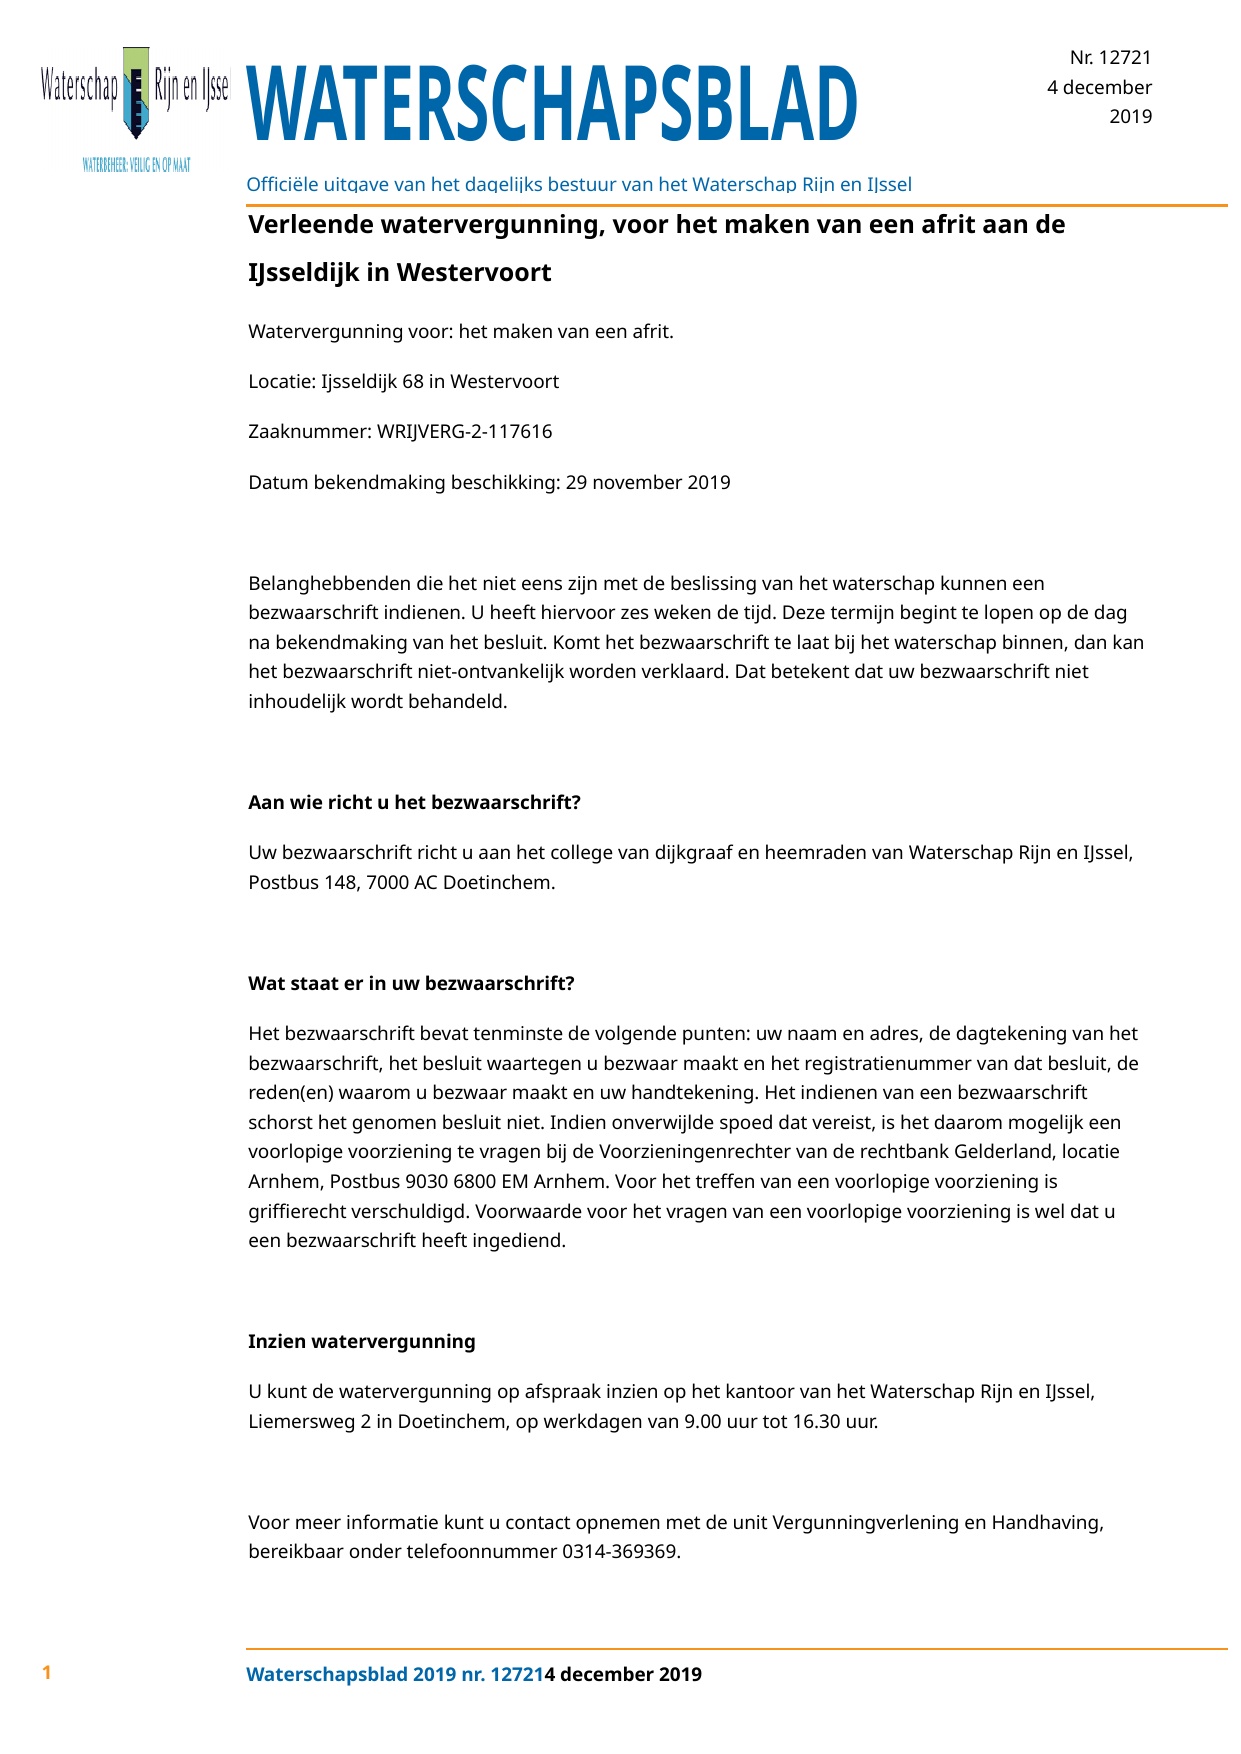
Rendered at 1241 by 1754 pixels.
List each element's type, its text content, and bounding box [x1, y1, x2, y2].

text Locatie: Ijsseldijk 68 in Westervoort [248, 368, 1152, 394]
text Uw bezwaarschrift richt u aan het college van dijkgraaf en heemraden van Waterschap Rijn en IJssel, Postbus 148, 7000 AC Doetinchem. [248, 839, 1152, 895]
text Watervergunning voor: het maken van een afrit. [248, 318, 1152, 344]
picture [41, 47, 231, 172]
text Het bezwaarschrift bevat tenminste de volgende punten: uw naam en adres, de dagtekening van het bezwaarschrift, het besluit waartegen u bezwaar maakt en het registratienummer van dat besluit, de reden(en) waarom u bezwaar maakt en uw handtekening. Het indienen van een bezwaarschrift schorst het genomen besluit niet. Indien onverwijlde spoed dat vereist, is het daarom mogelijk een voorlopige voorziening te vragen bij de Voorzieningenrechter van de rechtbank Gelderland, locatie Arnhem, Postbus 9030 6800 EM Arnhem. Voor het treffen van een voorlopige voorziening is griffierecht verschuldigd. Voorwaarde voor het vragen van een voorlopige voorziening is wel dat u een bezwaarschrift heeft ingediend. [248, 1020, 1152, 1253]
text Zaaknummer: WRIJVERG-2-117616 [248, 419, 1152, 444]
text Verleende watervergunning, voor het maken van een afrit aan de IJsseldijk in Westervoort [248, 207, 1152, 288]
text Belanghebbenden die het niet eens zijn met de beslissing van het waterschap kunnen een bezwaarschrift indienen. U heeft hiervoor zes weken de tijd. Deze termijn begint te lopen op de dag na bekendmaking van het besluit. Komt het bezwaarschrift te laat bij het waterschap binnen, dan kan het bezwaarschrift niet-ontvankelijk worden verklaard. Dat betekent dat uw bezwaarschrift niet inhoudelijk wordt behandeld. [248, 570, 1152, 714]
text Aan wie richt u het bezwaarschrift? [248, 789, 1152, 815]
text Datum bekendmaking beschikking: 29 november 2019 [248, 469, 1152, 495]
text U kunt de watervergunning op afspraak inzien op het kantoor van het Waterschap Rijn en IJssel, Liemersweg 2 in Doetinchem, op werkdagen van 9.00 uur tot 16.30 uur. [248, 1379, 1152, 1434]
text Inzien watervergunning [248, 1328, 1152, 1354]
text Voor meer informatie kunt u contact opnemen met de unit Vergunningverlening en Handhaving, bereikbaar onder telefoonnummer 0314-369369. [248, 1509, 1152, 1564]
text Wat staat er in uw bezwaarschrift? [248, 970, 1152, 996]
